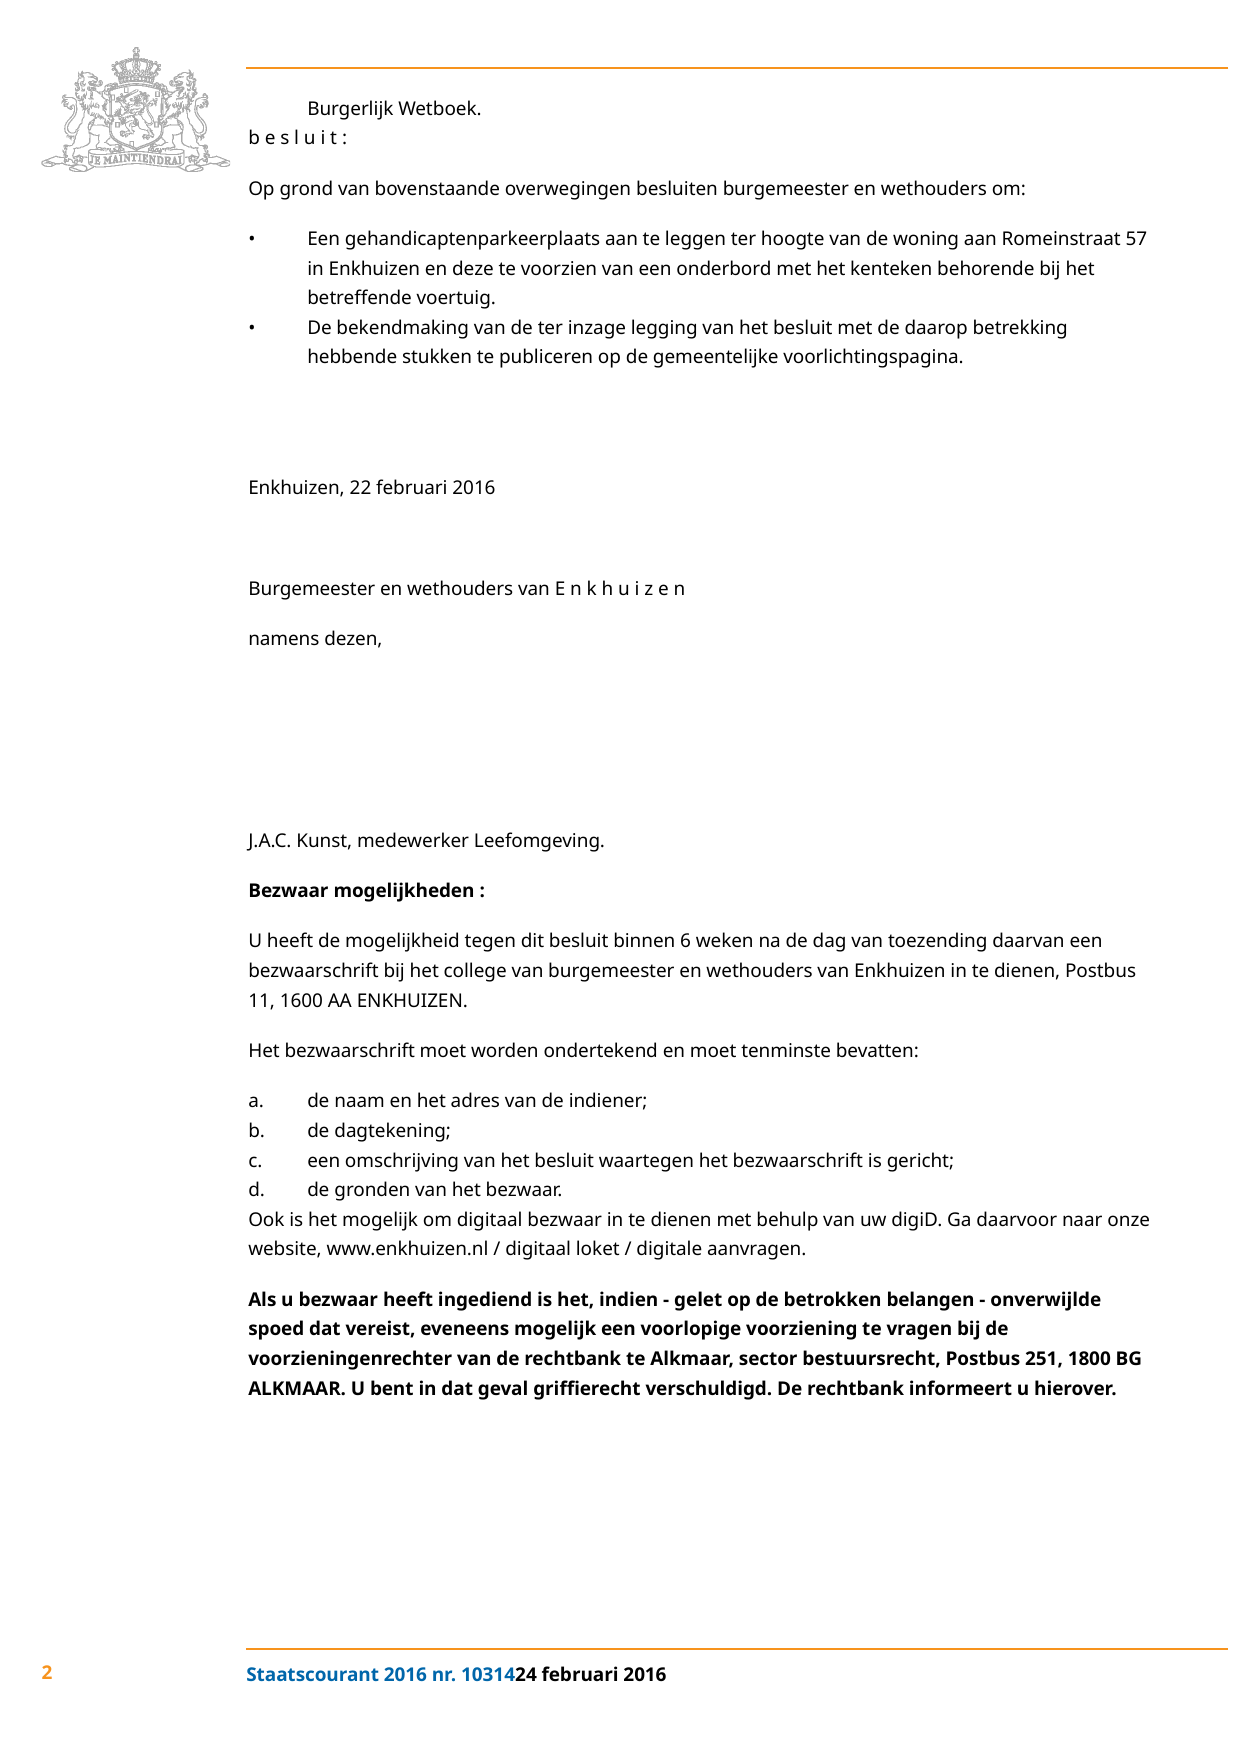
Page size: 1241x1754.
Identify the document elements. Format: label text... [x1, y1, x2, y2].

text Het bezwaarschrift moet worden ondertekend en moet tenminste bevatten: [248, 1037, 1152, 1063]
text Als u bezwaar heeft ingediend is het, indien - gelet op de betrokken belangen - onverwijlde spoed dat vereist, eveneens mogelijk een voorlopige voorziening te vragen bij de voorzieningenrechter van de rechtbank te Alkmaar, sector bestuursrecht, Postbus 251, 1800 BG ALKMAAR. U bent in dat geval griffierecht verschuldigd. De rechtbank informeert u hierover. [248, 1286, 1152, 1401]
text J.A.C. Kunst, medewerker Leefomgeving. [248, 827, 1152, 853]
text Bezwaar mogelijkheden : [248, 877, 1152, 903]
text Burgemeester en wethouders van E n k h u i z e n [248, 575, 1152, 601]
list Een gehandicaptenparkeerplaats aan te leggen ter hoogte van de woning aan Romeinstraat 57 in Enkhuizen en deze te voorzien van een onderbord met het kenteken behorende bij het betreffende voertuig. [248, 225, 1152, 310]
picture [41, 47, 231, 172]
text Op grond van bovenstaande overwegingen besluiten burgemeester en wethouders om: [248, 175, 1152, 201]
list De bekendmaking van de ter inzage legging van het besluit met de daarop betrekking hebbende stukken te publiceren op de gemeentelijke voorlichtingspagina. [248, 314, 1152, 369]
list de dagtekening; [248, 1117, 1152, 1143]
text Ook is het mogelijk om digitaal bezwaar in te dienen met behulp van uw digiD. Ga daarvoor naar onze website, www.enkhuizen.nl / digitaal loket / digitale aanvragen. [248, 1206, 1152, 1261]
text U heeft de mogelijkheid tegen dit besluit binnen 6 weken na de dag van toezending daarvan een bezwaarschrift bij het college van burgemeester en wethouders van Enkhuizen in te dienen, Postbus 11, 1600 AA ENKHUIZEN. [248, 928, 1152, 1013]
text namens dezen, [248, 625, 1152, 651]
list Burgerlijk Wetboek. [248, 95, 1152, 121]
text Enkhuizen, 22 februari 2016 [248, 474, 1152, 500]
list de naam en het adres van de indiener; [248, 1088, 1152, 1113]
list de gronden van het bezwaar. [248, 1176, 1152, 1202]
list een omschrijving van het besluit waartegen het bezwaarschrift is gericht; [248, 1147, 1152, 1173]
text b e s l u i t : [248, 124, 1152, 150]
